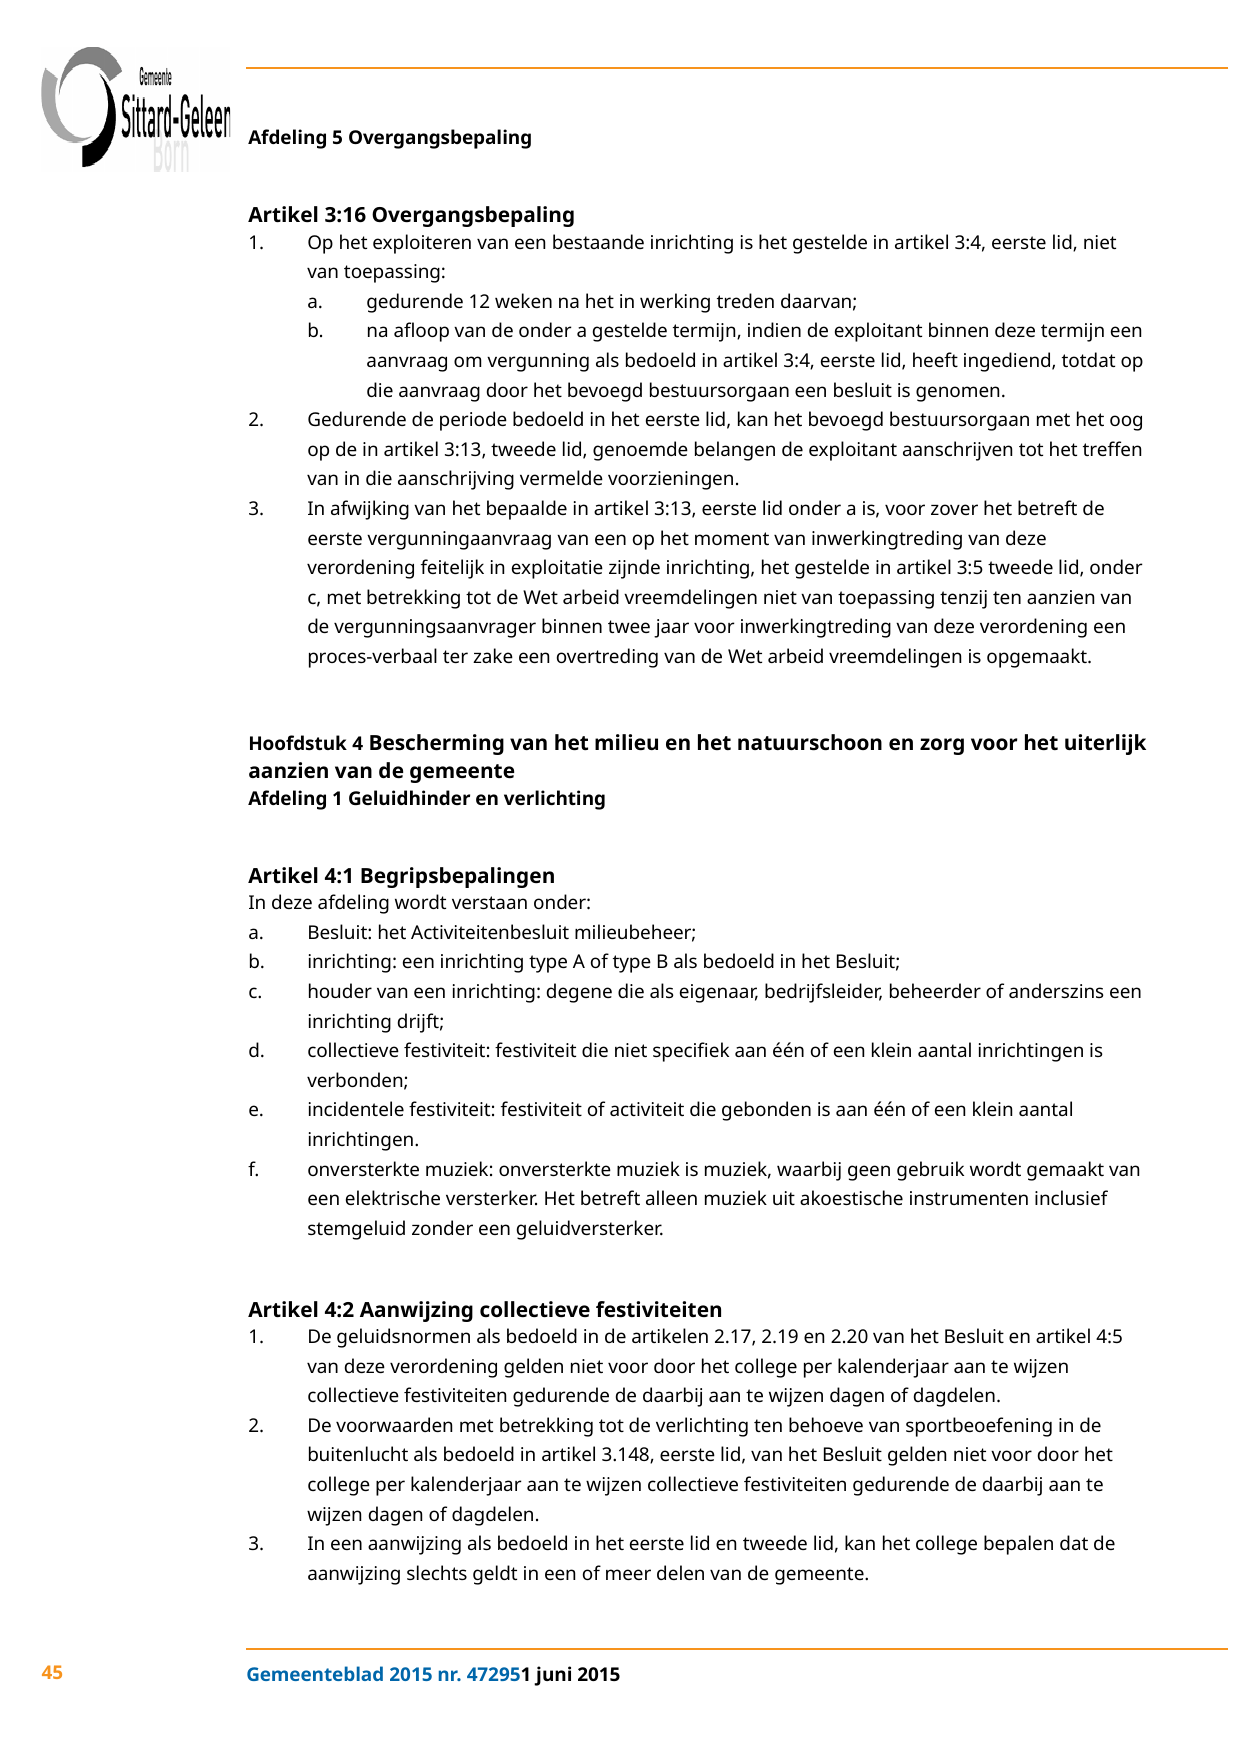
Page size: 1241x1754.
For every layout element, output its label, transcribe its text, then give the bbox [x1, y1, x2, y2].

text Afdeling 5 Overgangsbepaling [248, 124, 1152, 150]
text Artikel 3:16 Overgangsbepaling [248, 201, 1152, 229]
list houder van een inrichting: degene die als eigenaar, bedrijfsleider, beheerder of anderszins een inrichting drijft; [248, 978, 1152, 1033]
list onversterkte muziek: onversterkte muziek is muziek, waarbij geen gebruik wordt gemaakt van een elektrische versterker. Het betreft alleen muziek uit akoestische instrumenten inclusief stemgeluid zonder een geluidversterker. [248, 1156, 1152, 1241]
list In een aanwijzing als bedoeld in het eerste lid en tweede lid, kan het college bepalen dat de aanwijzing slechts geldt in een of meer delen van de gemeente. [248, 1530, 1152, 1586]
text In deze afdeling wordt verstaan onder: [248, 889, 1152, 915]
list De voorwaarden met betrekking tot de verlichting ten behoeve van sportbeoefening in de buitenlucht als bedoeld in artikel 3.148, eerste lid, van het Besluit gelden niet voor door het college per kalenderjaar aan te wijzen collectieve festiviteiten gedurende de daarbij aan te wijzen dagen of dagdelen. [248, 1412, 1152, 1527]
list Gedurende de periode bedoeld in het eerste lid, kan het bevoegd bestuursorgaan met het oog op de in artikel 3:13, tweede lid, genoemde belangen de exploitant aanschrijven tot het treffen van in die aanschrijving vermelde voorzieningen. [248, 406, 1152, 491]
list Op het exploiteren van een bestaande inrichting is het gestelde in artikel 3:4, eerste lid, niet van toepassing: [248, 229, 1152, 284]
list inrichting: een inrichting type A of type B als bedoeld in het Besluit; [248, 949, 1152, 974]
list na afloop van de onder a gestelde termijn, indien de exploitant binnen deze termijn een aanvraag om vergunning als bedoeld in artikel 3:4, eerste lid, heeft ingediend, totdat op die aanvraag door het bevoegd bestuursorgaan een besluit is genomen. [307, 318, 1152, 403]
text Artikel 4:1 Begripsbepalingen [248, 861, 1152, 889]
list In afwijking van het bepaalde in artikel 3:13, eerste lid onder a is, voor zover het betreft de eerste vergunningaanvraag van een op het moment van inwerkingtreding van deze verordening feitelijk in exploitatie zijnde inrichting, het gestelde in artikel 3:5 tweede lid, onder c, met betrekking tot de Wet arbeid vreemdelingen niet van toepassing tenzij ten aanzien van de vergunningsaanvrager binnen twee jaar voor inwerkingtreding van deze verordening een proces-verbaal ter zake een overtreding van de Wet arbeid vreemdelingen is opgemaakt. [248, 495, 1152, 669]
text Hoofdstuk 4 Bescherming van het milieu en het natuurschoon en zorg voor het uiterlijk aanzien van de gemeente [248, 728, 1152, 785]
list gedurende 12 weken na het in werking treden daarvan; [307, 288, 1152, 314]
text Afdeling 1 Geluidhinder en verlichting [248, 785, 1152, 811]
text Artikel 4:2 Aanwijzing collectieve festiviteiten [248, 1295, 1152, 1323]
list Besluit: het Activiteitenbesluit milieubeheer; [248, 919, 1152, 945]
list De geluidsnormen als bedoeld in de artikelen 2.17, 2.19 en 2.20 van het Besluit en artikel 4:5 van deze verordening gelden niet voor door het college per kalenderjaar aan te wijzen collectieve festiviteiten gedurende de daarbij aan te wijzen dagen of dagdelen. [248, 1323, 1152, 1408]
list collectieve festiviteit: festiviteit die niet specifiek aan één of een klein aantal inrichtingen is verbonden; [248, 1037, 1152, 1093]
list incidentele festiviteit: festiviteit of activiteit die gebonden is aan één of een klein aantal inrichtingen. [248, 1097, 1152, 1152]
picture [41, 47, 231, 172]
